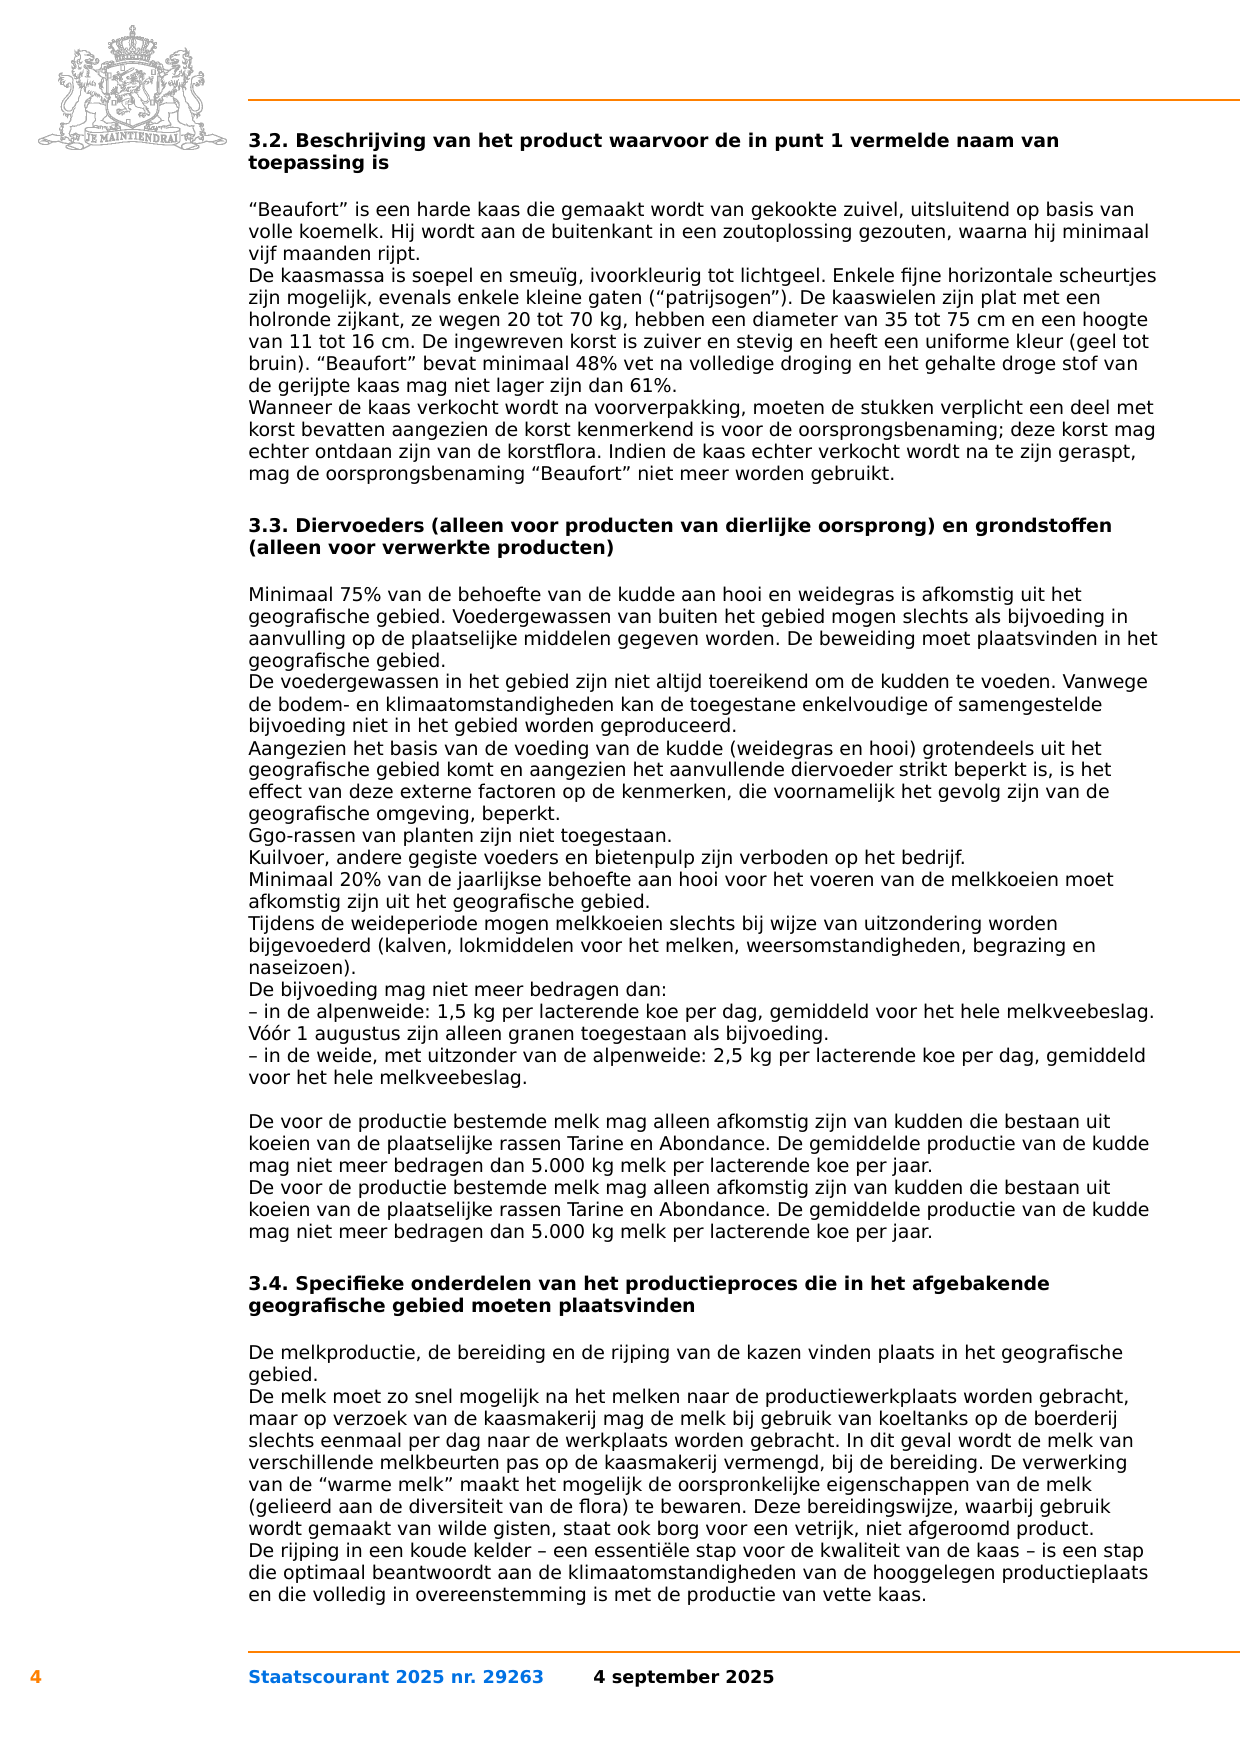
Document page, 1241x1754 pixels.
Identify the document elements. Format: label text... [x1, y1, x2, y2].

text De rijping in een koude kelder – een essentiële stap voor de kwaliteit van de kaas – is een stap die optimaal beantwoordt aan de klimaatomstandigheden van de hooggelegen productieplaats en die volledig in overeenstemming is met de productie van vette kaas. [248, 1539, 1163, 1606]
text – in de weide, met uitzonder van de alpenweide: 2,5 kg per lacterende koe per dag, gemiddeld voor het hele melkveebeslag. [248, 1045, 1163, 1089]
text Kuilvoer, andere gegiste voeders en bietenpulp zijn verboden op het bedrijf. [248, 847, 1163, 869]
text De kaasmassa is soepel en smeuïg, ivoorkleurig tot lichtgeel. Enkele fijne horizontale scheurtjes zijn mogelijk, evenals enkele kleine gaten (“patrijsogen”). De kaaswielen zijn plat met een holronde zijkant, ze wegen 20 tot 70 kg, hebben een diameter van 35 tot 75 cm en een hoogte van 11 tot 16 cm. De ingewreven korst is zuiver en stevig en heeft een uniforme kleur (geel tot bruin). “Beaufort” bevat minimaal 48% vet na volledige droging en het gehalte droge stof van de gerijpte kaas mag niet lager zijn dan 61%. [248, 265, 1163, 397]
text Minimaal 20% van de jaarlijkse behoefte aan hooi voor het voeren van de melkkoeien moet afkomstig zijn uit het geografische gebied. [248, 869, 1163, 913]
text De voedergewassen in het gebied zijn niet altijd toereikend om de kudden te voeden. Vanwege de bodem- en klimaatomstandigheden kan de toegestane enkelvoudige of samengestelde bijvoeding niet in het gebied worden geproduceerd. [248, 671, 1163, 737]
text De voor de productie bestemde melk mag alleen afkomstig zijn van kudden die bestaan uit koeien van de plaatselijke rassen Tarine en Abondance. De gemiddelde productie van de kudde mag niet meer bedragen dan 5.000 kg melk per lacterende koe per jaar. [248, 1111, 1163, 1177]
subtitle 3.2. Beschrijving van het product waarvoor de in punt 1 vermelde naam van toepassing is [248, 130, 1163, 174]
text Minimaal 75% van de behoefte van de kudde aan hooi en weidegras is afkomstig uit het geografische gebied. Voedergewassen van buiten het gebied mogen slechts als bijvoeding in aanvulling op de plaatselijke middelen gegeven worden. De beweiding moet plaatsvinden in het geografische gebied. [248, 583, 1163, 671]
text Tijdens de weideperiode mogen melkkoeien slechts bij wijze van uitzondering worden bijgevoederd (kalven, lokmiddelen voor het melken, weersomstandigheden, begrazing en naseizoen). [248, 913, 1163, 979]
subtitle 3.3. Diervoeders (alleen voor producten van dierlijke oorsprong) en grondstoffen (alleen voor verwerkte producten) [248, 514, 1163, 558]
subtitle 3.4. Specifieke onderdelen van het productieproces die in het afgebakende geografische gebied moeten plaatsvinden [248, 1273, 1163, 1317]
picture [38, 25, 227, 150]
text De melk moet zo snel mogelijk na het melken naar de productiewerkplaats worden gebracht, maar op verzoek van de kaasmakerij mag de melk bij gebruik van koeltanks op de boerderij slechts eenmaal per dag naar de werkplaats worden gebracht. In dit geval wordt de melk van verschillende melkbeurten pas op de kaasmakerij vermengd, bij de bereiding. De verwerking van de “warme melk” maakt het mogelijk de oorspronkelijke eigenschappen van de melk (gelieerd aan de diversiteit van de flora) te bewaren. Deze bereidingswijze, waarbij gebruik wordt gemaakt van wilde gisten, staat ook borg voor een vetrijk, niet afgeroomd product. [248, 1386, 1163, 1539]
text – in de alpenweide: 1,5 kg per lacterende koe per dag, gemiddeld voor het hele melkveebeslag. Vóór 1 augustus zijn alleen granen toegestaan als bijvoeding. [248, 1001, 1163, 1045]
text De melkproductie, de bereiding en de rijping van de kazen vinden plaats in het geografische gebied. [248, 1342, 1163, 1386]
text “Beaufort” is een harde kaas die gemaakt wordt van gekookte zuivel, uitsluitend op basis van volle koemelk. Hij wordt aan de buitenkant in een zoutoplossing gezouten, waarna hij minimaal vijf maanden rijpt. [248, 199, 1163, 265]
text Ggo-rassen van planten zijn niet toegestaan. [248, 825, 1163, 847]
text Aangezien het basis van de voeding van de kudde (weidegras en hooi) grotendeels uit het geografische gebied komt en aangezien het aanvullende diervoeder strikt beperkt is, is het effect van deze externe factoren op de kenmerken, die voornamelijk het gevolg zijn van de geografische omgeving, beperkt. [248, 737, 1163, 825]
text De bijvoeding mag niet meer bedragen dan: [248, 979, 1163, 1001]
text Wanneer de kaas verkocht wordt na voorverpakking, moeten de stukken verplicht een deel met korst bevatten aangezien de korst kenmerkend is voor de oorsprongsbenaming; deze korst mag echter ontdaan zijn van de korstflora. Indien de kaas echter verkocht wordt na te zijn geraspt, mag de oorsprongsbenaming “Beaufort” niet meer worden gebruikt. [248, 397, 1163, 484]
text De voor de productie bestemde melk mag alleen afkomstig zijn van kudden die bestaan uit koeien van de plaatselijke rassen Tarine en Abondance. De gemiddelde productie van de kudde mag niet meer bedragen dan 5.000 kg melk per lacterende koe per jaar. [248, 1177, 1163, 1243]
